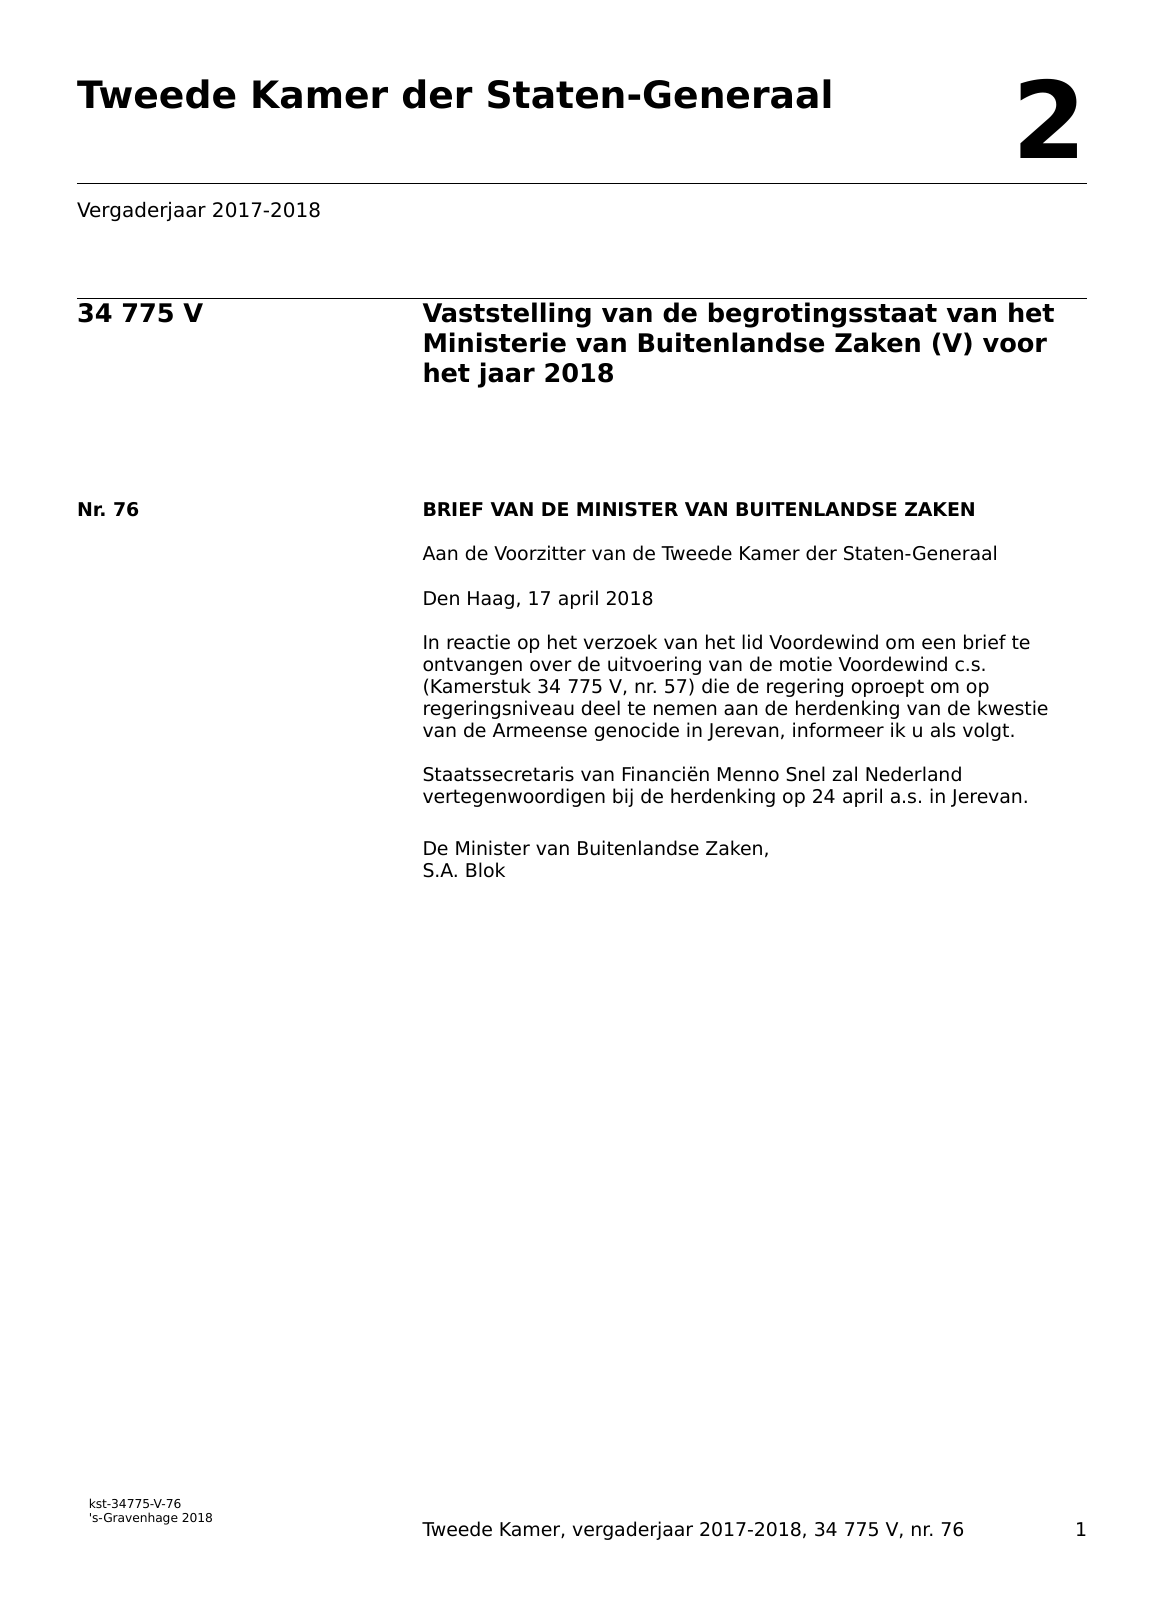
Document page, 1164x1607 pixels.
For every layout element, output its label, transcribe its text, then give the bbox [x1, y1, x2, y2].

table_header Tweede Kamer der Staten-Generaal [77, 59, 886, 183]
text De Minister van Buitenlandse Zaken, S.A. Blok [422, 838, 1087, 882]
subtitle 34 775 V Vaststelling van de begrotingsstaat van het Ministerie van Buitenlandse Zaken (V) voor het jaar 2018 [77, 299, 1087, 388]
text kst-34775-V-76 [88, 1497, 323, 1511]
table_header 2 [886, 59, 1087, 183]
table_cell Vergaderjaar 2017-2018 [77, 184, 1087, 298]
text Aan de Voorzitter van de Tweede Kamer der Staten-Generaal [422, 543, 1087, 565]
subtitle Nr. 76 BRIEF VAN DE MINISTER VAN BUITENLANDSE ZAKEN [77, 499, 1087, 521]
text In reactie op het verzoek van het lid Voordewind om een brief te ontvangen over de uitvoering van de motie Voordewind c.s. (Kamerstuk 34 775 V, nr. 57) die de regering oproept om op regeringsniveau deel te nemen aan de herdenking van de kwestie van de Armeense genocide in Jerevan, informeer ik u als volgt. [422, 632, 1087, 741]
text 's-Gravenhage 2018 [88, 1511, 323, 1525]
text Staatssecretaris van Financiën Menno Snel zal Nederland vertegenwoordigen bij de herdenking op 24 april a.s. in Jerevan. [422, 764, 1087, 808]
text Den Haag, 17 april 2018 [422, 587, 1087, 609]
